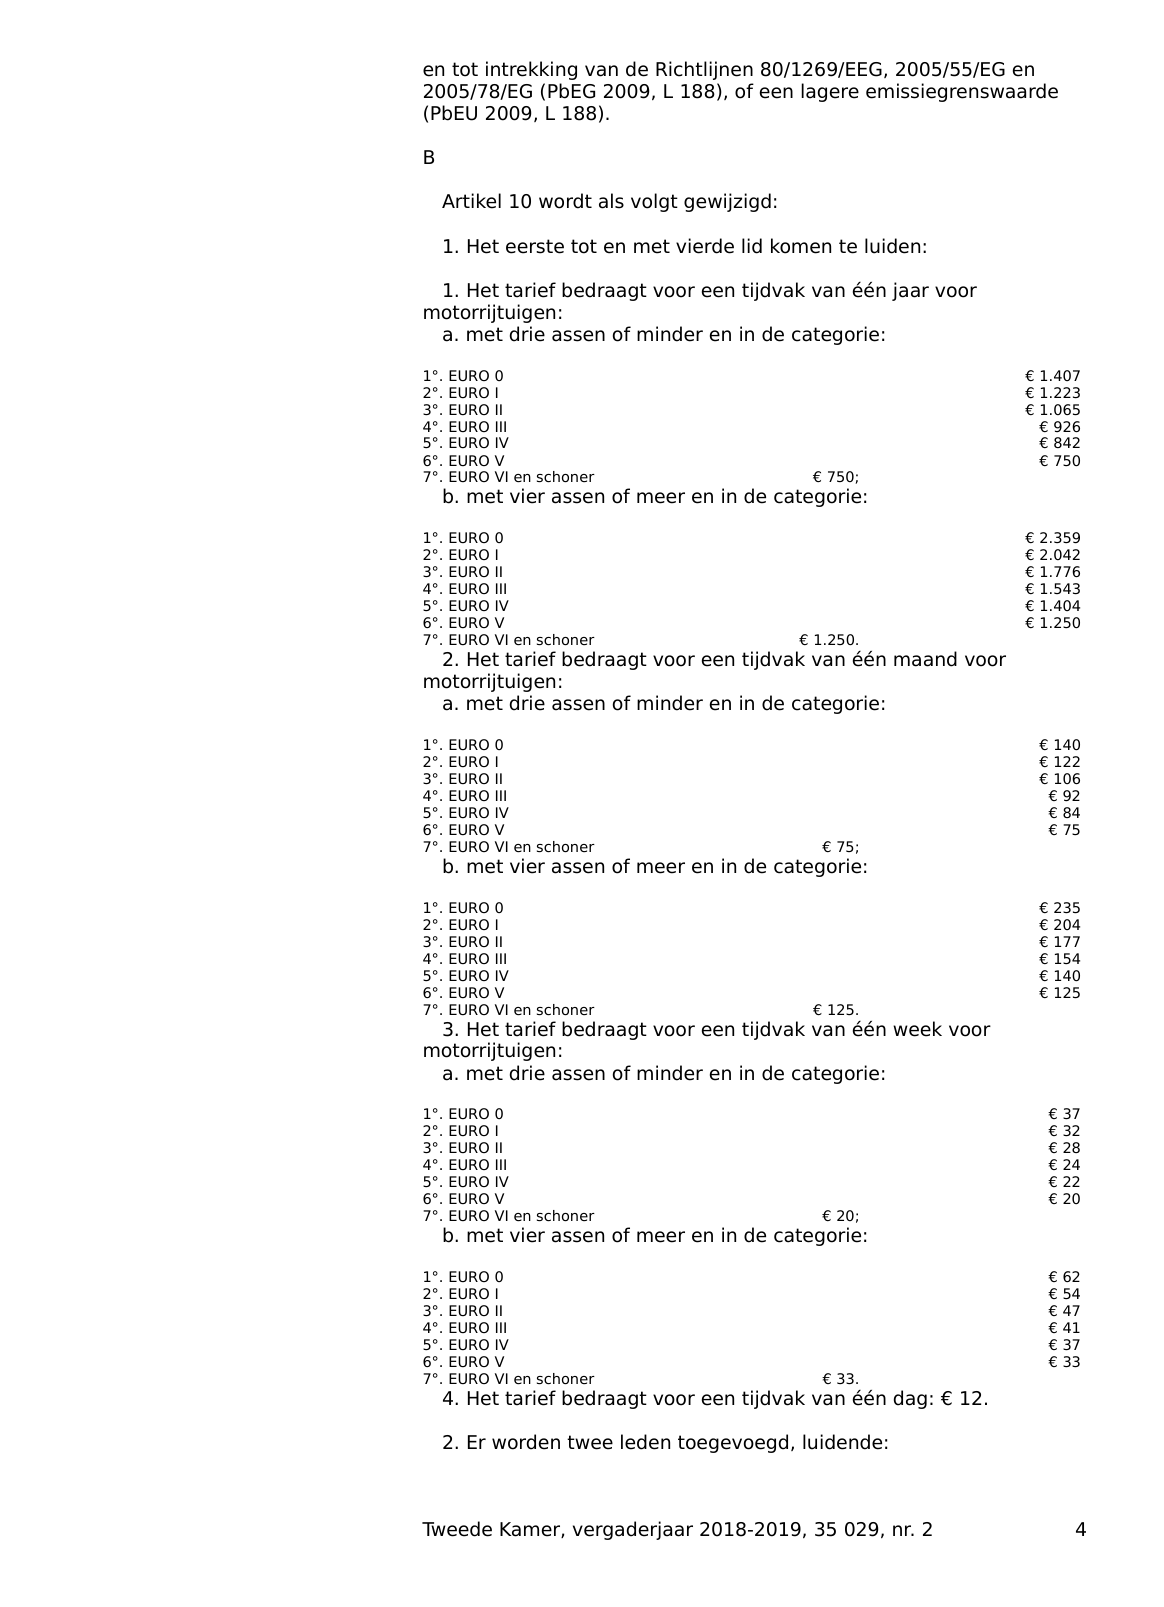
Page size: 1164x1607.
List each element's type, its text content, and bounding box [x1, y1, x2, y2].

table_cell 3°. EURO II [422, 401, 644, 418]
table_cell [644, 822, 865, 839]
table_cell [644, 1174, 865, 1191]
table_cell [644, 951, 865, 967]
table_cell 2°. EURO I [422, 385, 644, 401]
table_cell € 84 [865, 805, 1087, 822]
table_cell [644, 401, 865, 418]
table_cell 7°. EURO VI en schoner [422, 469, 644, 486]
text 1. Het tarief bedraagt voor een tijdvak van één jaar voor motorrijtuigen: [422, 280, 1087, 324]
table_cell [644, 615, 865, 632]
table_cell [644, 771, 865, 788]
table_cell [644, 564, 865, 581]
table_cell 3°. EURO II [422, 771, 644, 788]
table_cell 5°. EURO IV [422, 968, 644, 984]
text 2. Het tarief bedraagt voor een tijdvak van één maand voor motorrijtuigen: [422, 649, 1087, 693]
table_cell € 750 [865, 453, 1087, 469]
table_cell [644, 934, 865, 951]
table_cell 6°. EURO V [422, 822, 644, 839]
table_cell 3°. EURO II [422, 934, 644, 951]
table_cell 3°. EURO II [422, 1303, 644, 1320]
table_cell 5°. EURO IV [422, 435, 644, 452]
table_cell € 842 [865, 435, 1087, 452]
table_cell € 1.776 [865, 564, 1087, 581]
table_cell [644, 788, 865, 805]
table_header [644, 900, 865, 917]
table_cell 6°. EURO V [422, 1354, 644, 1371]
table_cell € 750; [644, 469, 865, 486]
table_cell 4°. EURO III [422, 419, 644, 435]
table_cell 7°. EURO VI en schoner [422, 632, 644, 649]
table_cell € 140 [865, 968, 1087, 984]
text a. met drie assen of minder en in de categorie: [422, 693, 1087, 715]
table_cell € 37 [865, 1337, 1087, 1354]
text B [422, 147, 1087, 169]
table_cell € 28 [865, 1140, 1087, 1157]
table_cell [865, 632, 1087, 649]
table_cell [644, 1157, 865, 1174]
table_cell [644, 1354, 865, 1371]
table_cell 2°. EURO I [422, 917, 644, 933]
table_cell € 122 [865, 754, 1087, 771]
text a. met drie assen of minder en in de categorie: [422, 324, 1087, 346]
text b. met vier assen of meer en in de categorie: [422, 486, 1087, 508]
table_cell € 106 [865, 771, 1087, 788]
table_cell € 41 [865, 1320, 1087, 1337]
table_cell 7°. EURO VI en schoner [422, 1371, 644, 1388]
table_cell € 125 [865, 985, 1087, 1001]
table_cell 2°. EURO I [422, 1123, 644, 1140]
table_cell € 32 [865, 1123, 1087, 1140]
table_cell 2°. EURO I [422, 547, 644, 564]
table_cell 4°. EURO III [422, 788, 644, 805]
table_cell € 1.065 [865, 401, 1087, 418]
table_header [644, 530, 865, 547]
table_cell [644, 985, 865, 1001]
table_cell [644, 917, 865, 933]
table_cell € 54 [865, 1286, 1087, 1303]
text b. met vier assen of meer en in de categorie: [422, 1225, 1087, 1247]
table_cell 7°. EURO VI en schoner [422, 1001, 644, 1018]
text Artikel 10 wordt als volgt gewijzigd: [422, 191, 1087, 213]
table_cell 7°. EURO VI en schoner [422, 839, 644, 856]
table_header 1°. EURO 0 [422, 1106, 644, 1123]
table_cell [865, 839, 1087, 856]
table_header [644, 1106, 865, 1123]
table_cell 4°. EURO III [422, 951, 644, 967]
table_cell [644, 1123, 865, 1140]
table_header 1°. EURO 0 [422, 530, 644, 547]
table_cell € 22 [865, 1174, 1087, 1191]
table_header [644, 1269, 865, 1286]
table_cell € 20; [644, 1208, 865, 1225]
table_cell [644, 1191, 865, 1208]
table_header 1°. EURO 0 [422, 900, 644, 917]
text a. met drie assen of minder en in de categorie: [422, 1062, 1087, 1084]
table_cell € 1.404 [865, 598, 1087, 615]
table_cell 5°. EURO IV [422, 1337, 644, 1354]
table_cell € 92 [865, 788, 1087, 805]
table_cell [644, 1140, 865, 1157]
table_cell 3°. EURO II [422, 564, 644, 581]
table_cell € 20 [865, 1191, 1087, 1208]
table_cell € 47 [865, 1303, 1087, 1320]
table_header [644, 368, 865, 384]
table_header € 37 [865, 1106, 1087, 1123]
table_cell [644, 581, 865, 598]
table_header € 235 [865, 900, 1087, 917]
table_cell 6°. EURO V [422, 1191, 644, 1208]
table_header 1°. EURO 0 [422, 368, 644, 384]
text 1. Het eerste tot en met vierde lid komen te luiden: [422, 236, 1087, 257]
table_cell € 177 [865, 934, 1087, 951]
table_cell € 1.250 [865, 615, 1087, 632]
table_cell € 75 [865, 822, 1087, 839]
table_cell 5°. EURO IV [422, 1174, 644, 1191]
table_cell [865, 1371, 1087, 1388]
table_cell [644, 547, 865, 564]
table_cell € 125. [644, 1001, 865, 1018]
table_cell € 1.223 [865, 385, 1087, 401]
text en tot intrekking van de Richtlijnen 80/1269/EEG, 2005/55/EG en 2005/78/EG (PbEG 2009, L 188), of een lagere emissiegrenswaarde (PbEU 2009, L 188). [422, 59, 1087, 125]
table_cell [644, 435, 865, 452]
table_header € 1.407 [865, 368, 1087, 384]
table_cell [865, 469, 1087, 486]
table_cell [644, 598, 865, 615]
table_cell € 154 [865, 951, 1087, 967]
table_cell € 1.250. [644, 632, 865, 649]
table_cell 4°. EURO III [422, 1320, 644, 1337]
table_cell [644, 1320, 865, 1337]
table_cell € 926 [865, 419, 1087, 435]
table_header € 62 [865, 1269, 1087, 1286]
table_cell [644, 805, 865, 822]
table_cell 4°. EURO III [422, 1157, 644, 1174]
table_cell € 2.042 [865, 547, 1087, 564]
table_cell 6°. EURO V [422, 985, 644, 1001]
text 2. Er worden twee leden toegevoegd, luidende: [422, 1432, 1087, 1454]
table_cell 5°. EURO IV [422, 805, 644, 822]
text 3. Het tarief bedraagt voor een tijdvak van één week voor motorrijtuigen: [422, 1018, 1087, 1062]
table_cell [644, 1286, 865, 1303]
table_cell € 75; [644, 839, 865, 856]
table_header € 140 [865, 737, 1087, 754]
table_cell [644, 968, 865, 984]
table_cell € 1.543 [865, 581, 1087, 598]
table_cell 6°. EURO V [422, 453, 644, 469]
table_cell 5°. EURO IV [422, 598, 644, 615]
table_cell 4°. EURO III [422, 581, 644, 598]
table_cell [644, 453, 865, 469]
table_cell 2°. EURO I [422, 1286, 644, 1303]
table_header [644, 737, 865, 754]
table_header 1°. EURO 0 [422, 737, 644, 754]
table_cell [644, 419, 865, 435]
table_cell [644, 1303, 865, 1320]
table_cell € 33. [644, 1371, 865, 1388]
table_cell € 33 [865, 1354, 1087, 1371]
table_cell 3°. EURO II [422, 1140, 644, 1157]
table_cell [865, 1001, 1087, 1018]
table_header 1°. EURO 0 [422, 1269, 644, 1286]
text 4. Het tarief bedraagt voor een tijdvak van één dag: € 12. [422, 1388, 1087, 1410]
table_cell [865, 1208, 1087, 1225]
table_cell [644, 385, 865, 401]
table_cell € 24 [865, 1157, 1087, 1174]
table_cell [644, 754, 865, 771]
table_cell € 204 [865, 917, 1087, 933]
text b. met vier assen of meer en in de categorie: [422, 856, 1087, 878]
table_cell [644, 1337, 865, 1354]
table_cell 2°. EURO I [422, 754, 644, 771]
table_header € 2.359 [865, 530, 1087, 547]
table_cell 7°. EURO VI en schoner [422, 1208, 644, 1225]
table_cell 6°. EURO V [422, 615, 644, 632]
